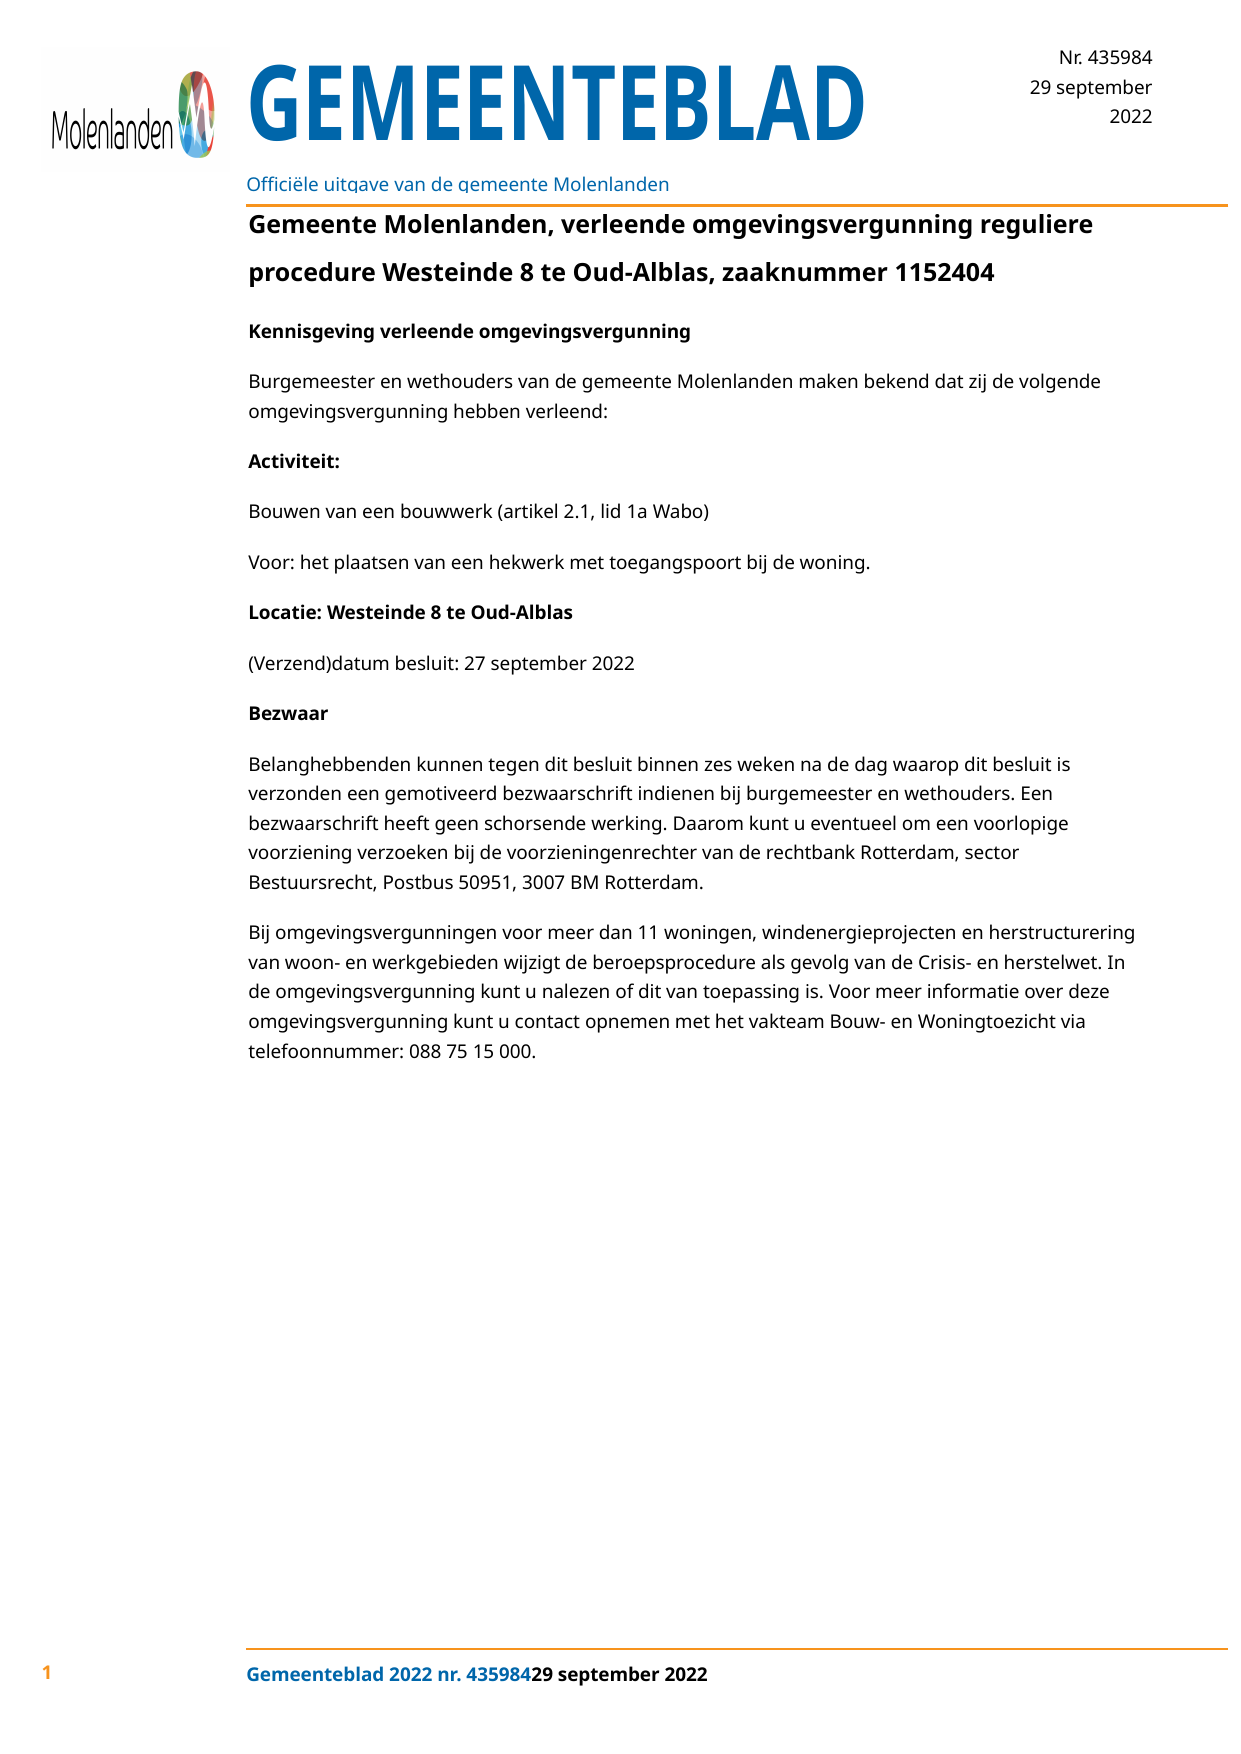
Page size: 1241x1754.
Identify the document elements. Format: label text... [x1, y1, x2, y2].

text (Verzend)datum besluit: 27 september 2022 [248, 650, 1152, 676]
text Bouwen van een bouwwerk (artikel 2.1, lid 1a Wabo) [248, 499, 1152, 524]
text Burgemeester en wethouders van de gemeente Molenlanden maken bekend dat zij de volgende omgevingsvergunning hebben verleend: [248, 368, 1152, 424]
text Gemeente Molenlanden, verleende omgevingsvergunning reguliere procedure Westeinde 8 te Oud-Alblas, zaaknummer 1152404 [248, 207, 1152, 288]
text Belanghebbenden kunnen tegen dit besluit binnen zes weken na de dag waarop dit besluit is verzonden een gemotiveerd bezwaarschrift indienen bij burgemeester en wethouders. Een bezwaarschrift heeft geen schorsende werking. Daarom kunt u eventueel om een voorlopige voorziening verzoeken bij de voorzieningenrechter van de rechtbank Rotterdam, sector Bestuursrecht, Postbus 50951, 3007 BM Rotterdam. [248, 751, 1152, 895]
text Bezwaar [248, 700, 1152, 726]
text Locatie: Westeinde 8 te Oud-Alblas [248, 599, 1152, 625]
text Activiteit: [248, 448, 1152, 474]
text Bij omgevingsvergunningen voor meer dan 11 woningen, windenergieprojecten en herstructurering van woon- en werkgebieden wijzigt de beroepsprocedure als gevolg van de Crisis- en herstelwet. In de omgevingsvergunning kunt u nalezen of dit van toepassing is. Voor meer informatie over deze omgevingsvergunning kunt u contact opnemen met het vakteam Bouw- en Woningtoezicht via telefoonnummer: 088 75 15 000. [248, 919, 1152, 1064]
text Kennisgeving verleende omgevingsvergunning [248, 318, 1152, 344]
picture [41, 47, 231, 172]
text Voor: het plaatsen van een hekwerk met toegangspoort bij de woning. [248, 549, 1152, 575]
